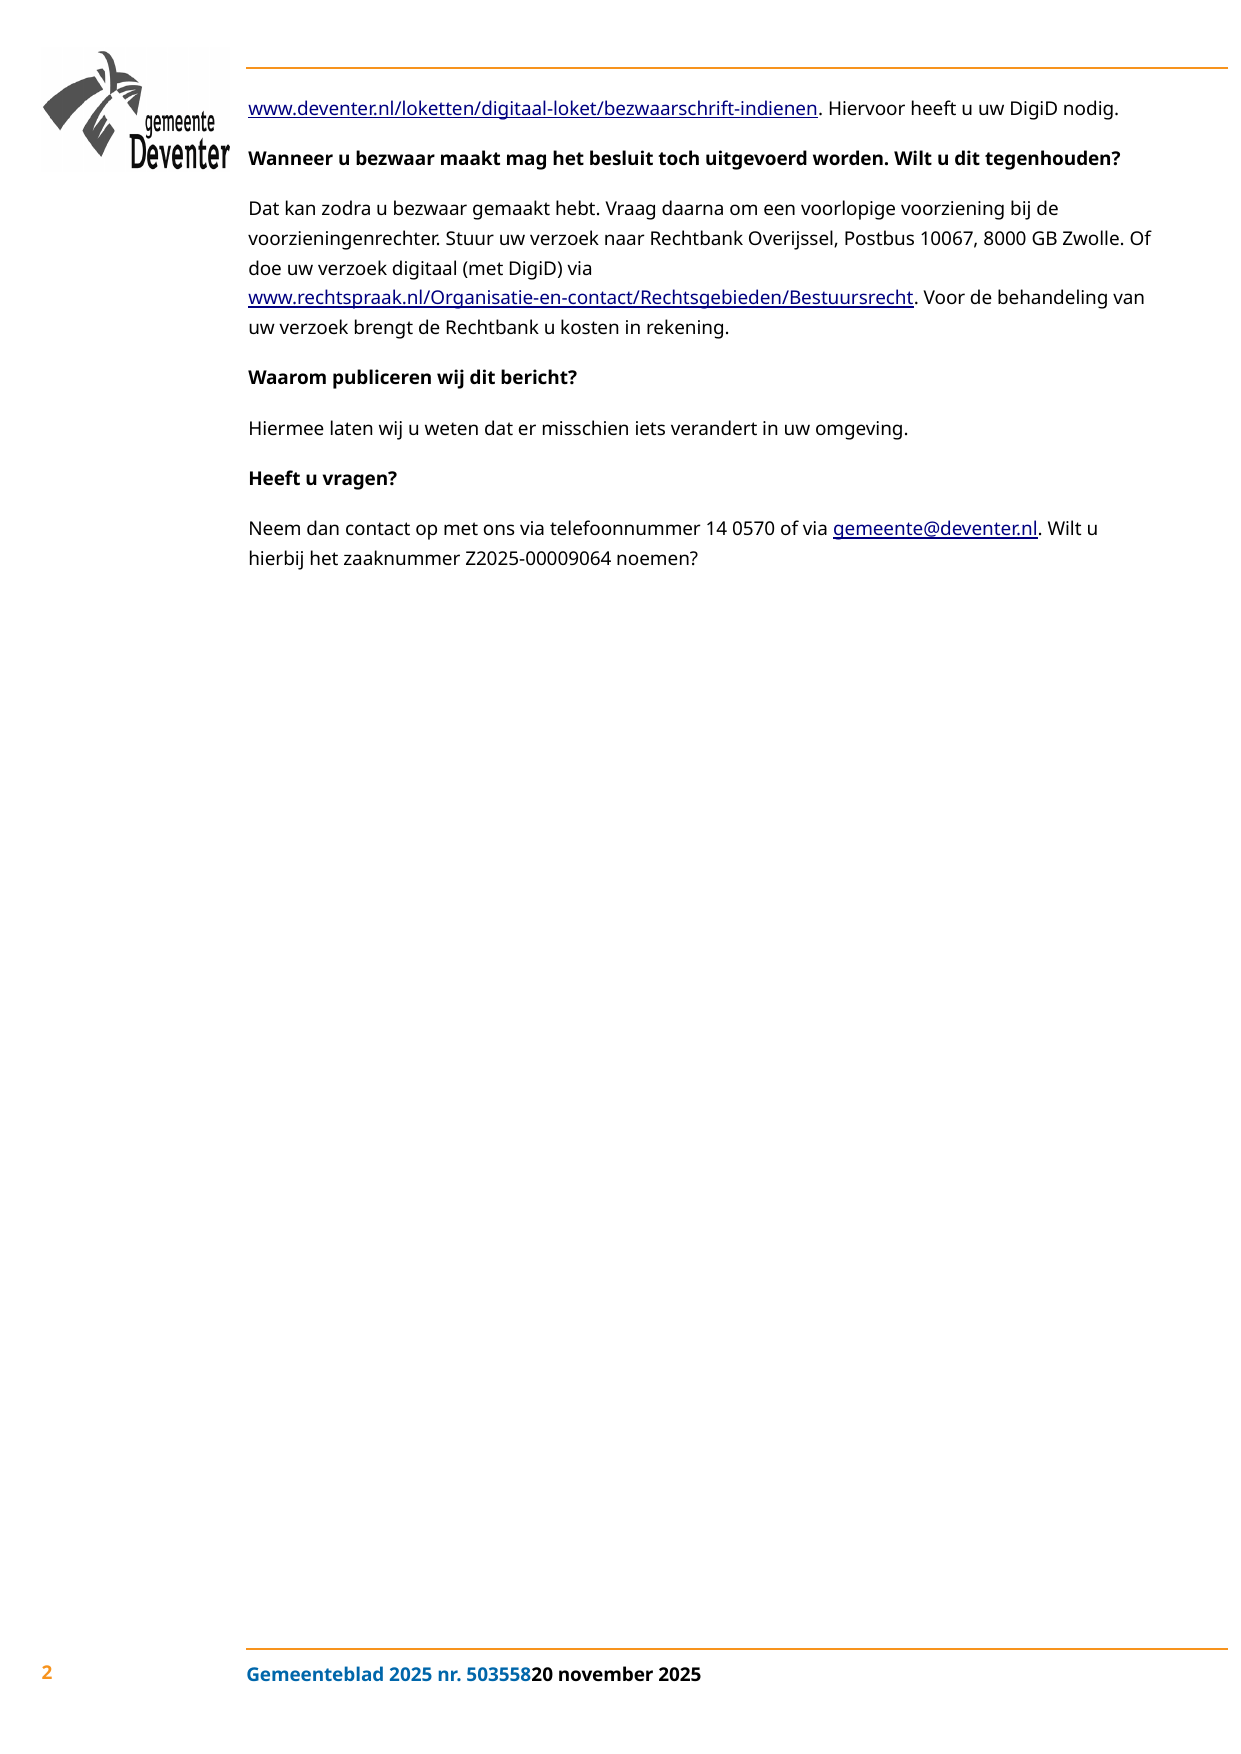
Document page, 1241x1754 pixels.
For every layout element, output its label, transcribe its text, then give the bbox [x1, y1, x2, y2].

text Waarom publiceren wij dit bericht? [248, 364, 1152, 390]
text Neem dan contact op met ons via telefoonnummer 14 0570 of via gemeente@deventer.nl. Wilt u hierbij het zaaknummer Z2025-00009064 noemen? [248, 516, 1152, 571]
picture [41, 47, 231, 172]
text Wanneer u bezwaar maakt mag het besluit toch uitgevoerd worden. Wilt u dit tegenhouden? [248, 145, 1152, 171]
text Dat kan zodra u bezwaar gemaakt hebt. Vraag daarna om een voorlopige voorziening bij de voorzieningenrechter. Stuur uw verzoek naar Rechtbank Overijssel, Postbus 10067, 8000 GB Zwolle. Of doe uw verzoek digitaal (met DigiD) via www.rechtspraak.nl/Organisatie-en-contact/Rechtsgebieden/Bestuursrecht. Voor de behandeling van uw verzoek brengt de Rechtbank u kosten in rekening. [248, 196, 1152, 340]
text Heeft u vragen? [248, 465, 1152, 491]
text www.deventer.nl/loketten/digitaal-loket/bezwaarschrift-indienen. Hiervoor heeft u uw DigiD nodig. [248, 95, 1152, 121]
text Hiermee laten wij u weten dat er misschien iets verandert in uw omgeving. [248, 415, 1152, 441]
